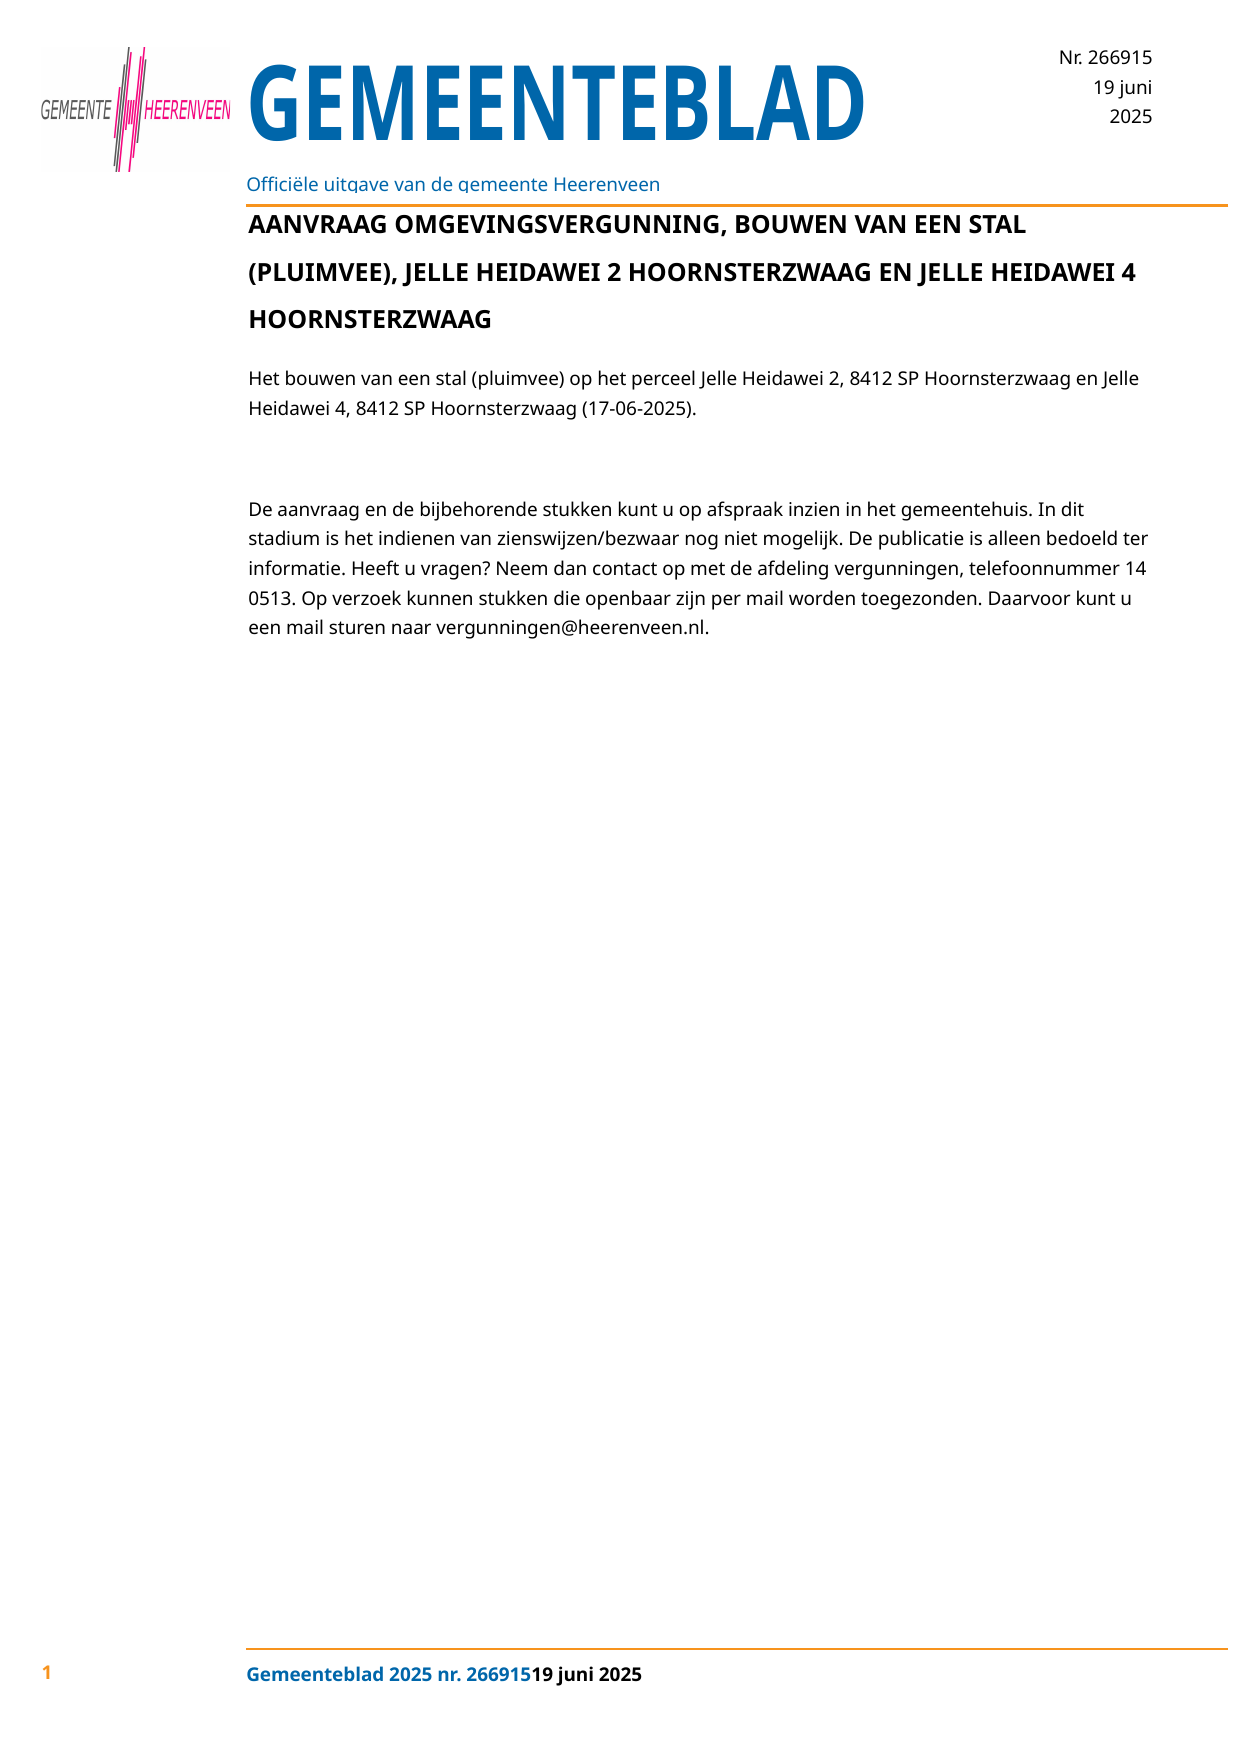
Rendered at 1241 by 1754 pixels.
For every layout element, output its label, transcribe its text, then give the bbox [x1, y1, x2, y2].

text De aanvraag en de bijbehorende stukken kunt u op afspraak inzien in het gemeentehuis. In dit stadium is het indienen van zienswijzen/bezwaar nog niet mogelijk. De publicatie is alleen bedoeld ter informatie. Heeft u vragen? Neem dan contact op met de afdeling vergunningen, telefoonnummer 14 0513. Op verzoek kunnen stukken die openbaar zijn per mail worden toegezonden. Daarvoor kunt u een mail sturen naar vergunningen@heerenveen.nl. [248, 496, 1152, 640]
text AANVRAAG OMGEVINGSVERGUNNING, BOUWEN VAN EEN STAL (PLUIMVEE), JELLE HEIDAWEI 2 HOORNSTERZWAAG EN JELLE HEIDAWEI 4 HOORNSTERZWAAG [248, 207, 1152, 336]
picture [41, 47, 231, 172]
text Het bouwen van een stal (pluimvee) op het perceel Jelle Heidawei 2, 8412 SP Hoornsterzwaag en Jelle Heidawei 4, 8412 SP Hoornsterzwaag (17-06-2025). [248, 366, 1152, 421]
